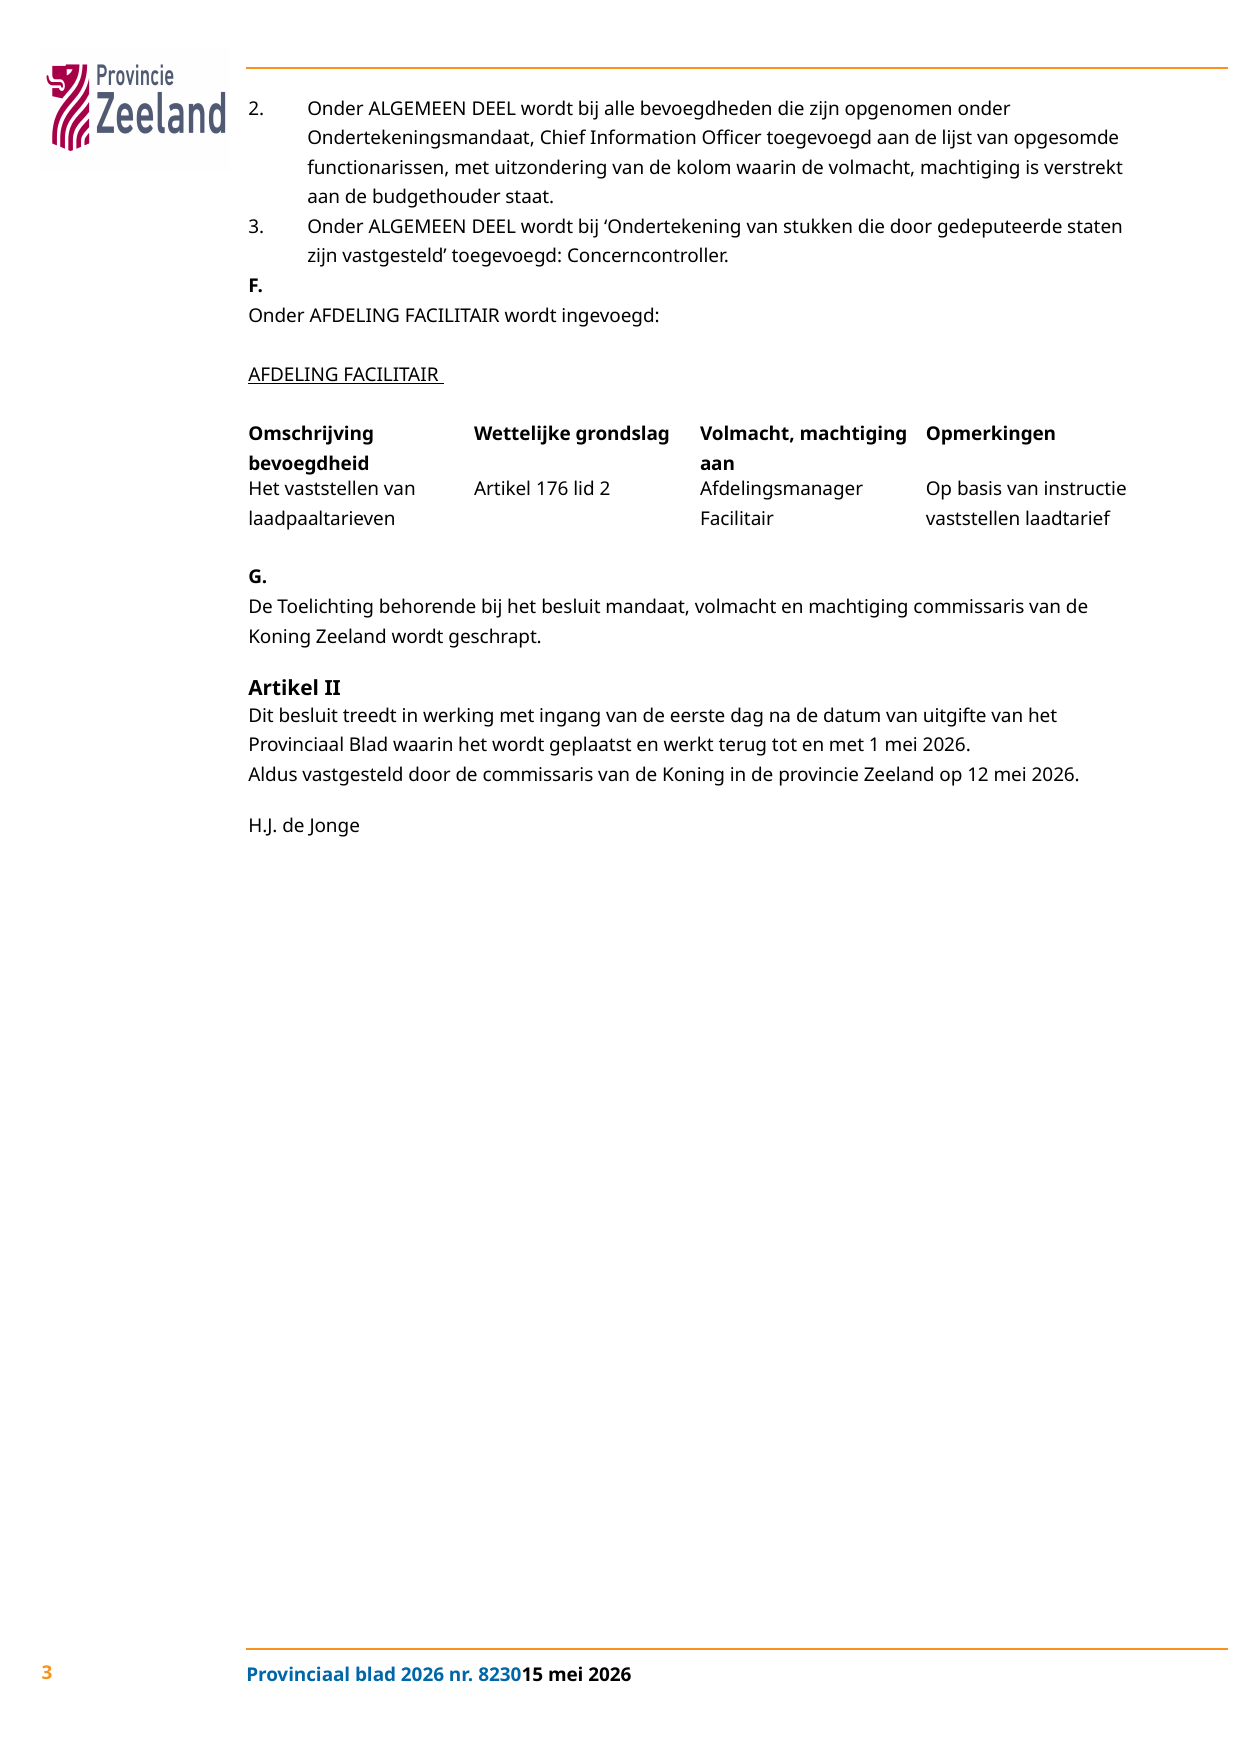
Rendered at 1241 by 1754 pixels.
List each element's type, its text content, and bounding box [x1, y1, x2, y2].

table_header Volmacht, machtiging aan [700, 420, 926, 476]
text Aldus vastgesteld door de commissaris van de Koning in de provincie Zeeland op 12 mei 2026. [248, 761, 1152, 787]
list Onder ALGEMEEN DEEL wordt bij alle bevoegdheden die zijn opgenomen onder Ondertekeningsmandaat, Chief Information Officer toegevoegd aan de lijst van opgesomde functionarissen, met uitzondering van de kolom waarin de volmacht, machtiging is verstrekt aan de budgethouder staat. [248, 95, 1152, 209]
text F. [248, 272, 1152, 298]
text De Toelichting behorende bij het besluit mandaat, volmacht en machtiging commissaris van de Koning Zeeland wordt geschrapt. [248, 593, 1152, 649]
table_cell Het vaststellen van laadpaaltarieven [248, 476, 474, 531]
text AFDELING FACILITAIR [248, 361, 1152, 387]
picture [41, 47, 231, 172]
text H.J. de Jonge [248, 812, 1152, 838]
text Onder AFDELING FACILITAIR wordt ingevoegd: [248, 302, 1152, 328]
table_cell Afdelingsmanager Facilitair [700, 476, 926, 531]
list Onder ALGEMEEN DEEL wordt bij ‘Ondertekening van stukken die door gedeputeerde staten zijn vastgesteld’ toegevoegd: Concerncontroller. [248, 213, 1152, 268]
table_header Omschrijving bevoegdheid [248, 420, 474, 476]
text Dit besluit treedt in werking met ingang van de eerste dag na de datum van uitgifte van het Provinciaal Blad waarin het wordt geplaatst en werkt terug tot en met 1 mei 2026. [248, 702, 1152, 757]
text Artikel II [248, 673, 1152, 702]
table_header Wettelijke grondslag [474, 420, 700, 476]
table_cell Op basis van instructie vaststellen laadtarief [926, 476, 1152, 531]
text G. [248, 564, 1152, 589]
table_header Opmerkingen [926, 420, 1152, 476]
table_cell Artikel 176 lid 2 [474, 476, 700, 531]
